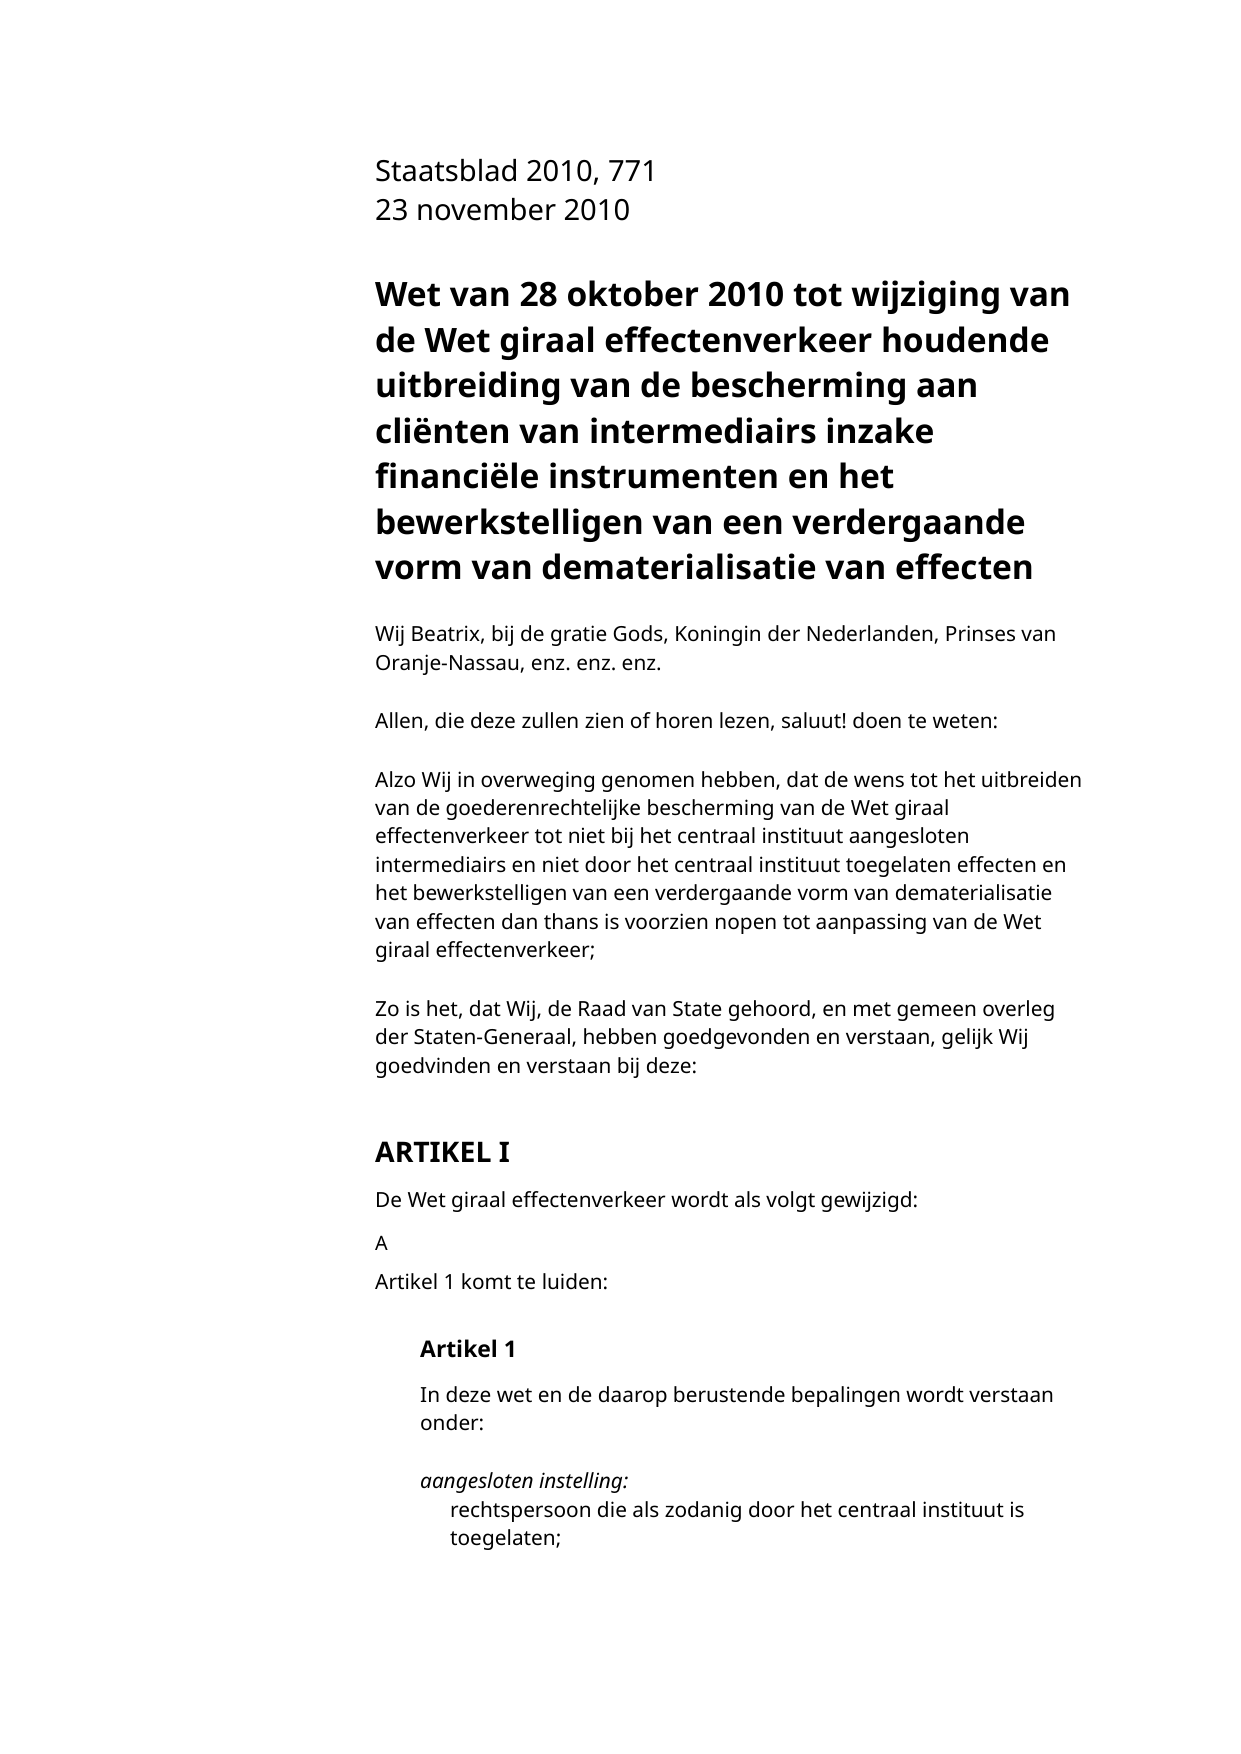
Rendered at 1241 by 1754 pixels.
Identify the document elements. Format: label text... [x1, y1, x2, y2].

text Allen, die deze zullen zien of horen lezen, saluut! doen te weten: [375, 706, 1090, 735]
text Zo is het, dat Wij, de Raad van State gehoord, en met gemeen overleg der Staten-Generaal, hebben goedgevonden en verstaan, gelijk Wij goedvinden en verstaan bij deze: [375, 994, 1090, 1079]
subtitle ARTIKEL I [375, 1132, 1090, 1170]
text aangesloten instelling: [420, 1467, 1090, 1495]
subtitle Wet van 28 oktober 2010 tot wijziging van de Wet giraal effectenverkeer houdende uitbreiding van de bescherming aan cliënten van intermediairs inzake financiële instrumenten en het bewerkstelligen van een verdergaande vorm van dematerialisatie van effecten [375, 271, 1090, 589]
text A [375, 1229, 1090, 1256]
text De Wet giraal effectenverkeer wordt als volgt gewijzigd: [375, 1185, 1090, 1214]
text Staatsblad 2010, 771 [375, 150, 1090, 190]
text rechtspersoon die als zodanig door het centraal instituut is toegelaten; [450, 1495, 1090, 1552]
text 23 november 2010 [375, 190, 1090, 229]
text Artikel 1 komt te luiden: [375, 1267, 1090, 1296]
text In deze wet en de daarop berustende bepalingen wordt verstaan onder: [420, 1380, 1090, 1437]
subtitle Artikel 1 [420, 1333, 1090, 1365]
text Wij Beatrix, bij de gratie Gods, Koningin der Nederlanden, Prinses van Oranje-Nassau, enz. enz. enz. [375, 619, 1090, 676]
text Alzo Wij in overweging genomen hebben, dat de wens tot het uitbreiden van de goederenrechtelijke bescherming van de Wet giraal effectenverkeer tot niet bij het centraal instituut aangesloten intermediairs en niet door het centraal instituut toegelaten effecten en het bewerkstelligen van een verdergaande vorm van dematerialisatie van effecten dan thans is voorzien nopen tot aanpassing van de Wet giraal effectenverkeer; [375, 765, 1090, 964]
